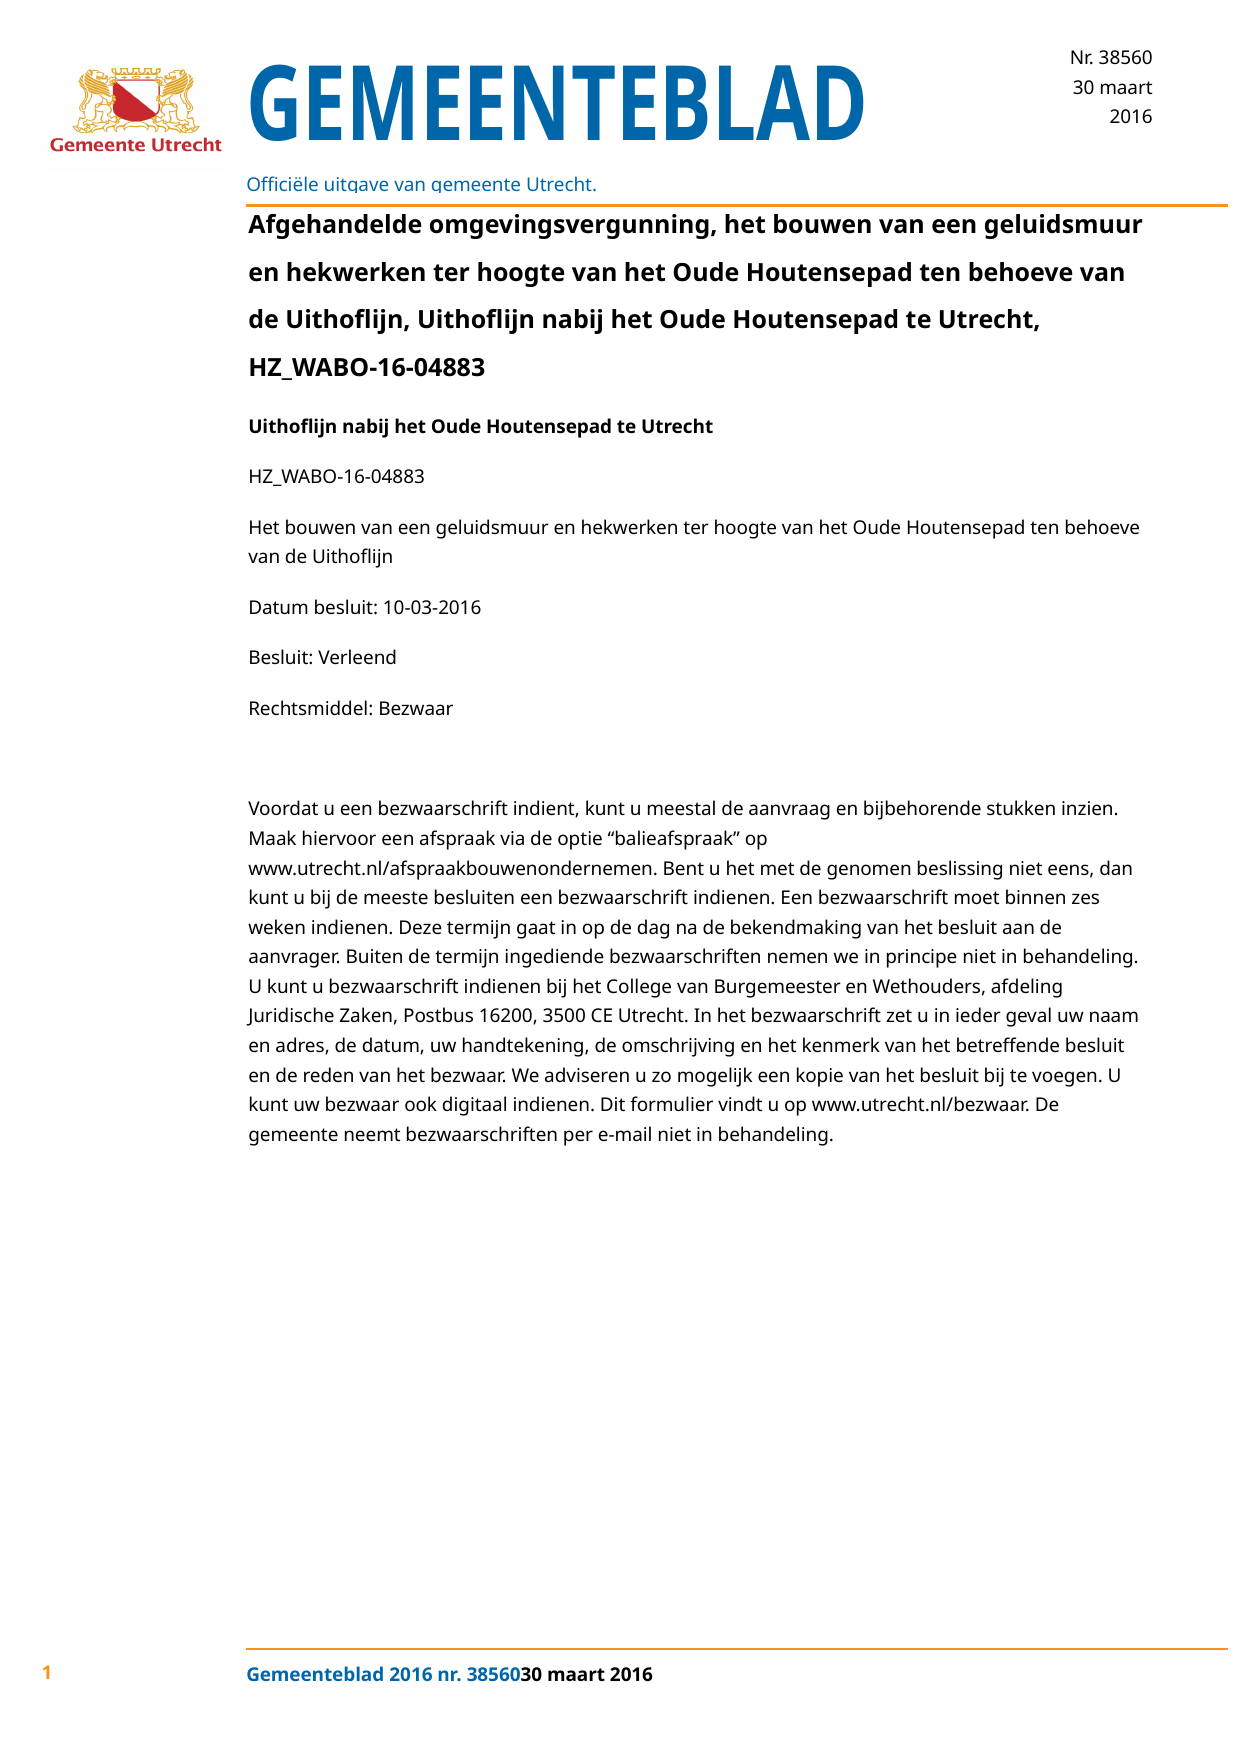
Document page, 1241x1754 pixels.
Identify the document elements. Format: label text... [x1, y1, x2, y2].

text Uithoflijn nabij het Oude Houtensepad te Utrecht [248, 413, 1152, 439]
text Datum besluit: 10-03-2016 [248, 594, 1152, 620]
text Rechtsmiddel: Bezwaar [248, 695, 1152, 721]
text Afgehandelde omgevingsvergunning, het bouwen van een geluidsmuur en hekwerken ter hoogte van het Oude Houtensepad ten behoeve van de Uithoflijn, Uithoflijn nabij het Oude Houtensepad te Utrecht, HZ_WABO-16-04883 [248, 207, 1152, 384]
picture [41, 47, 231, 172]
text Besluit: Verleend [248, 644, 1152, 670]
text HZ_WABO-16-04883 [248, 463, 1152, 489]
text Het bouwen van een geluidsmuur en hekwerken ter hoogte van het Oude Houtensepad ten behoeve van de Uithoflijn [248, 514, 1152, 569]
text Voordat u een bezwaarschrift indient, kunt u meestal de aanvraag en bijbehorende stukken inzien. Maak hiervoor een afspraak via de optie “balieafspraak” op www.utrecht.nl/afspraakbouwenondernemen. Bent u het met de genomen beslissing niet eens, dan kunt u bij de meeste besluiten een bezwaarschrift indienen. Een bezwaarschrift moet binnen zes weken indienen. Deze termijn gaat in op de dag na de bekendmaking van het besluit aan de aanvrager. Buiten de termijn ingediende bezwaarschriften nemen we in principe niet in behandeling. U kunt u bezwaarschrift indienen bij het College van Burgemeester en Wethouders, afdeling Juridische Zaken, Postbus 16200, 3500 CE Utrecht. In het bezwaarschrift zet u in ieder geval uw naam en adres, de datum, uw handtekening, de omschrijving en het kenmerk van het betreffende besluit en de reden van het bezwaar. We adviseren u zo mogelijk een kopie van het besluit bij te voegen. U kunt uw bezwaar ook digitaal indienen. Dit formulier vindt u op www.utrecht.nl/bezwaar. De gemeente neemt bezwaarschriften per e-mail niet in behandeling. [248, 796, 1152, 1147]
